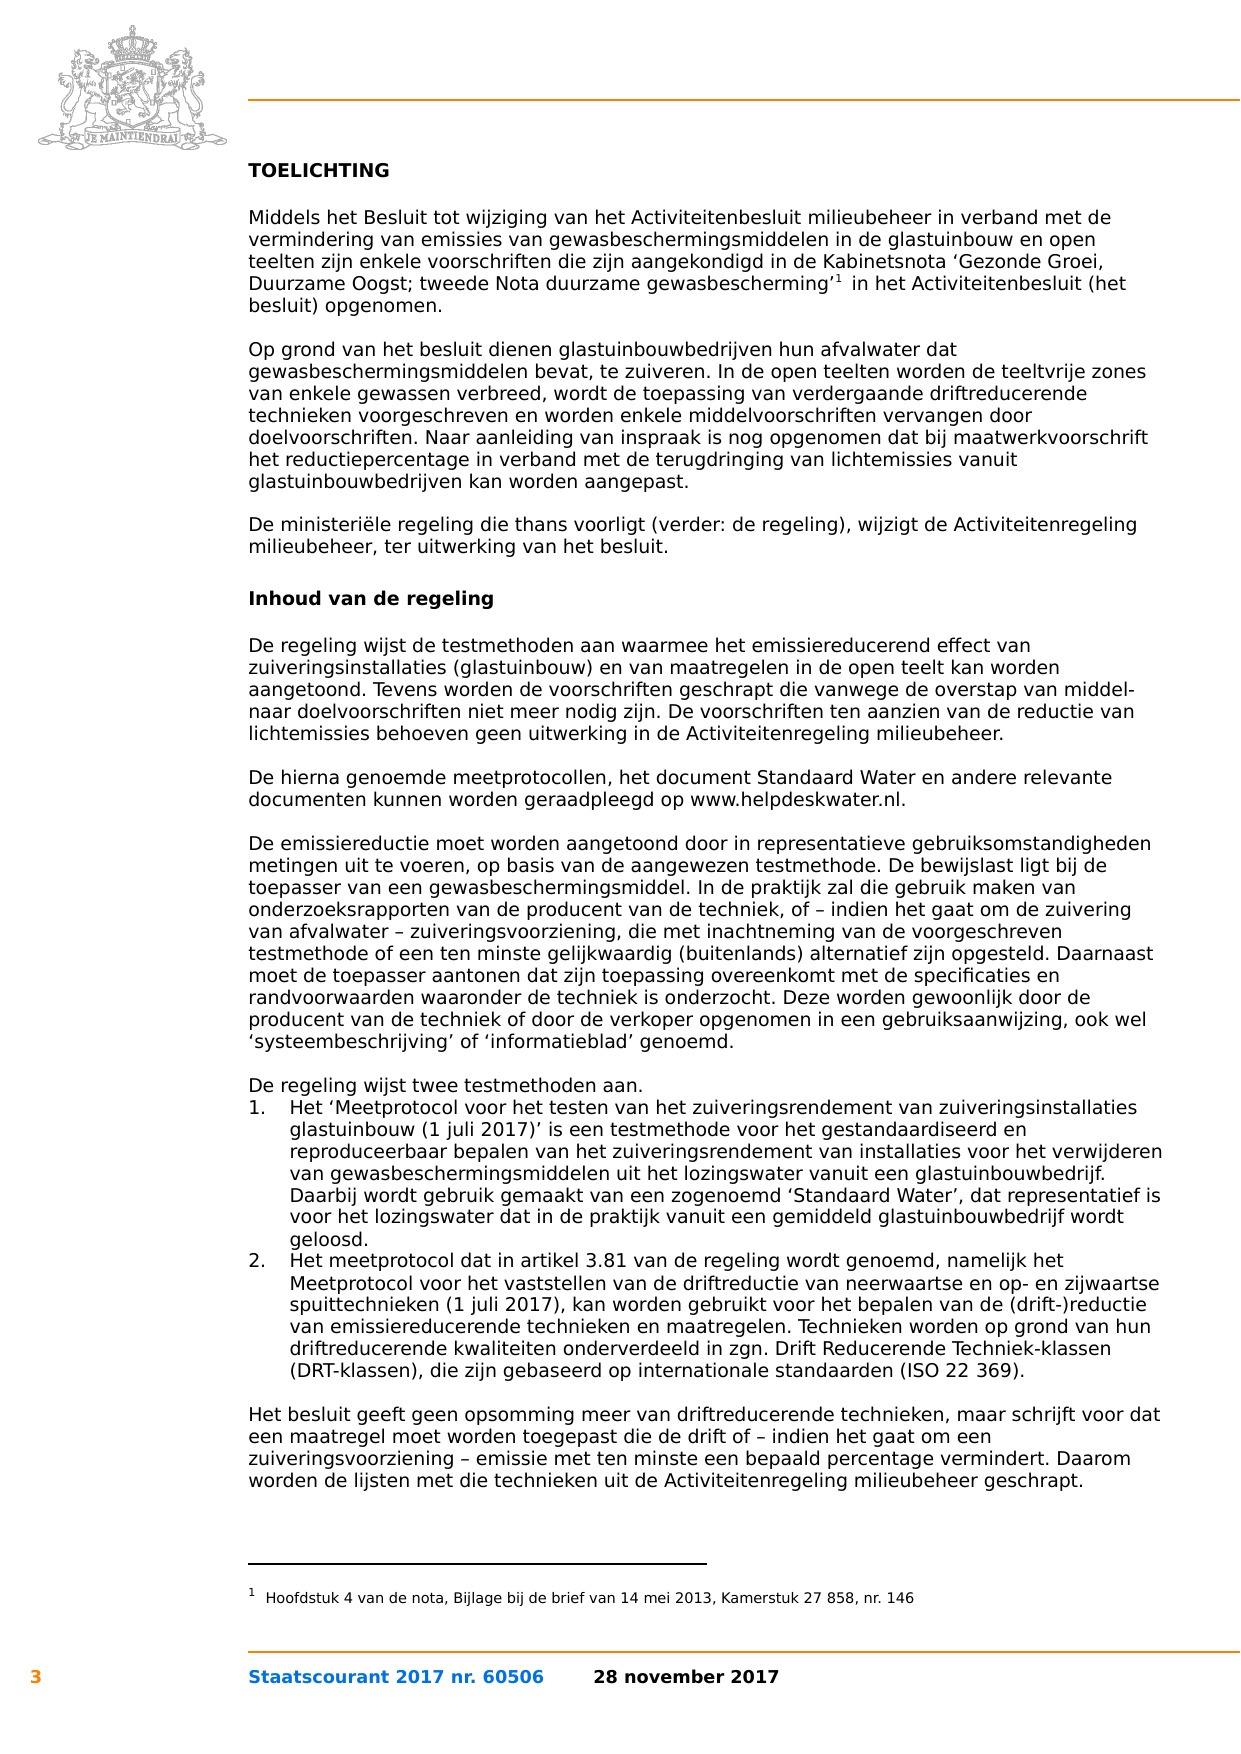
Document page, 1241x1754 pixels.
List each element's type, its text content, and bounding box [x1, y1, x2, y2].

text De ministeriële regeling die thans voorligt (verder: de regeling), wijzigt de Activiteitenregeling milieubeheer, ter uitwerking van het besluit. [248, 514, 1163, 558]
text Middels het Besluit tot wijziging van het Activiteitenbesluit milieubeheer in verband met de vermindering van emissies van gewasbeschermingsmiddelen in de glastuinbouw en open teelten zijn enkele voorschriften die zijn aangekondigd in de Kabinetsnota ‘Gezonde Groei, Duurzame Oogst; tweede Nota duurzame gewasbescherming’ in het Activiteitenbesluit (het besluit) opgenomen. [248, 207, 1163, 317]
text 2. Het meetprotocol dat in artikel 3.81 van de regeling wordt genoemd, namelijk het Meetprotocol voor het vaststellen van de driftreductie van neerwaartse en op- en zijwaartse spuittechnieken (1 juli 2017), kan worden gebruikt voor het bepalen van de (drift-)reductie van emissiereducerende technieken en maatregelen. Technieken worden op grond van hun driftreducerende kwaliteiten onderverdeeld in zgn. Drift Reducerende Techniek-klassen (DRT-klassen), die zijn gebaseerd op internationale standaarden (ISO 22 369). [248, 1250, 1163, 1382]
text Hoofdstuk 4 van de nota, Bijlage bij de brief van 14 mei 2013, Kamerstuk 27 858, nr. 146 [248, 1586, 1163, 1608]
subtitle TOELICHTING [248, 160, 1163, 182]
text De regeling wijst de testmethoden aan waarmee het emissiereducerend effect van zuiveringsinstallaties (glastuinbouw) en van maatregelen in de open teelt kan worden aangetoond. Tevens worden de voorschriften geschrapt die vanwege de overstap van middel- naar doelvoorschriften niet meer nodig zijn. De voorschriften ten aanzien van de reductie van lichtemissies behoeven geen uitwerking in de Activiteitenregeling milieubeheer. [248, 635, 1163, 745]
text De hierna genoemde meetprotocollen, het document Standaard Water en andere relevante documenten kunnen worden geraadpleegd op www.helpdeskwater.nl. [248, 767, 1163, 811]
text De emissiereductie moet worden aangetoond door in representatieve gebruiksomstandigheden metingen uit te voeren, op basis van de aangewezen testmethode. De bewijslast ligt bij de toepasser van een gewasbeschermingsmiddel. In de praktijk zal die gebruik maken van onderzoeksrapporten van de producent van de techniek, of – indien het gaat om de zuivering van afvalwater – zuiveringsvoorziening, die met inachtneming van de voorgeschreven testmethode of een ten minste gelijkwaardig (buitenlands) alternatief zijn opgesteld. Daarnaast moet de toepasser aantonen dat zijn toepassing overeenkomt met de specificaties en randvoorwaarden waaronder de techniek is onderzocht. Deze worden gewoonlijk door de producent van de techniek of door de verkoper opgenomen in een gebruiksaanwijzing, ook wel ‘systeembeschrijving’ of ‘informatieblad’ genoemd. [248, 833, 1163, 1053]
subtitle Inhoud van de regeling [248, 588, 1163, 610]
text De regeling wijst twee testmethoden aan. [248, 1074, 1163, 1097]
picture [38, 25, 227, 150]
text Het besluit geeft geen opsomming meer van driftreducerende technieken, maar schrijft voor dat een maatregel moet worden toegepast die de drift of – indien het gaat om een zuiveringsvoorziening – emissie met ten minste een bepaald percentage vermindert. Daarom worden de lijsten met die technieken uit de Activiteitenregeling milieubeheer geschrapt. [248, 1404, 1163, 1492]
text 1. Het ‘Meetprotocol voor het testen van het zuiveringsrendement van zuiveringsinstallaties glastuinbouw (1 juli 2017)’ is een testmethode voor het gestandaardiseerd en reproduceerbaar bepalen van het zuiveringsrendement van installaties voor het verwijderen van gewasbeschermingsmiddelen uit het lozingswater vanuit een glastuinbouwbedrijf. Daarbij wordt gebruik gemaakt van een zogenoemd ‘Standaard Water’, dat representatief is voor het lozingswater dat in de praktijk vanuit een gemiddeld glastuinbouwbedrijf wordt geloosd. [248, 1097, 1163, 1250]
text Op grond van het besluit dienen glastuinbouwbedrijven hun afvalwater dat gewasbeschermingsmiddelen bevat, te zuiveren. In de open teelten worden de teeltvrije zones van enkele gewassen verbreed, wordt de toepassing van verdergaande driftreducerende technieken voorgeschreven en worden enkele middelvoorschriften vervangen door doelvoorschriften. Naar aanleiding van inspraak is nog opgenomen dat bij maatwerkvoorschrift het reductiepercentage in verband met de terugdringing van lichtemissies vanuit glastuinbouwbedrijven kan worden aangepast. [248, 339, 1163, 492]
